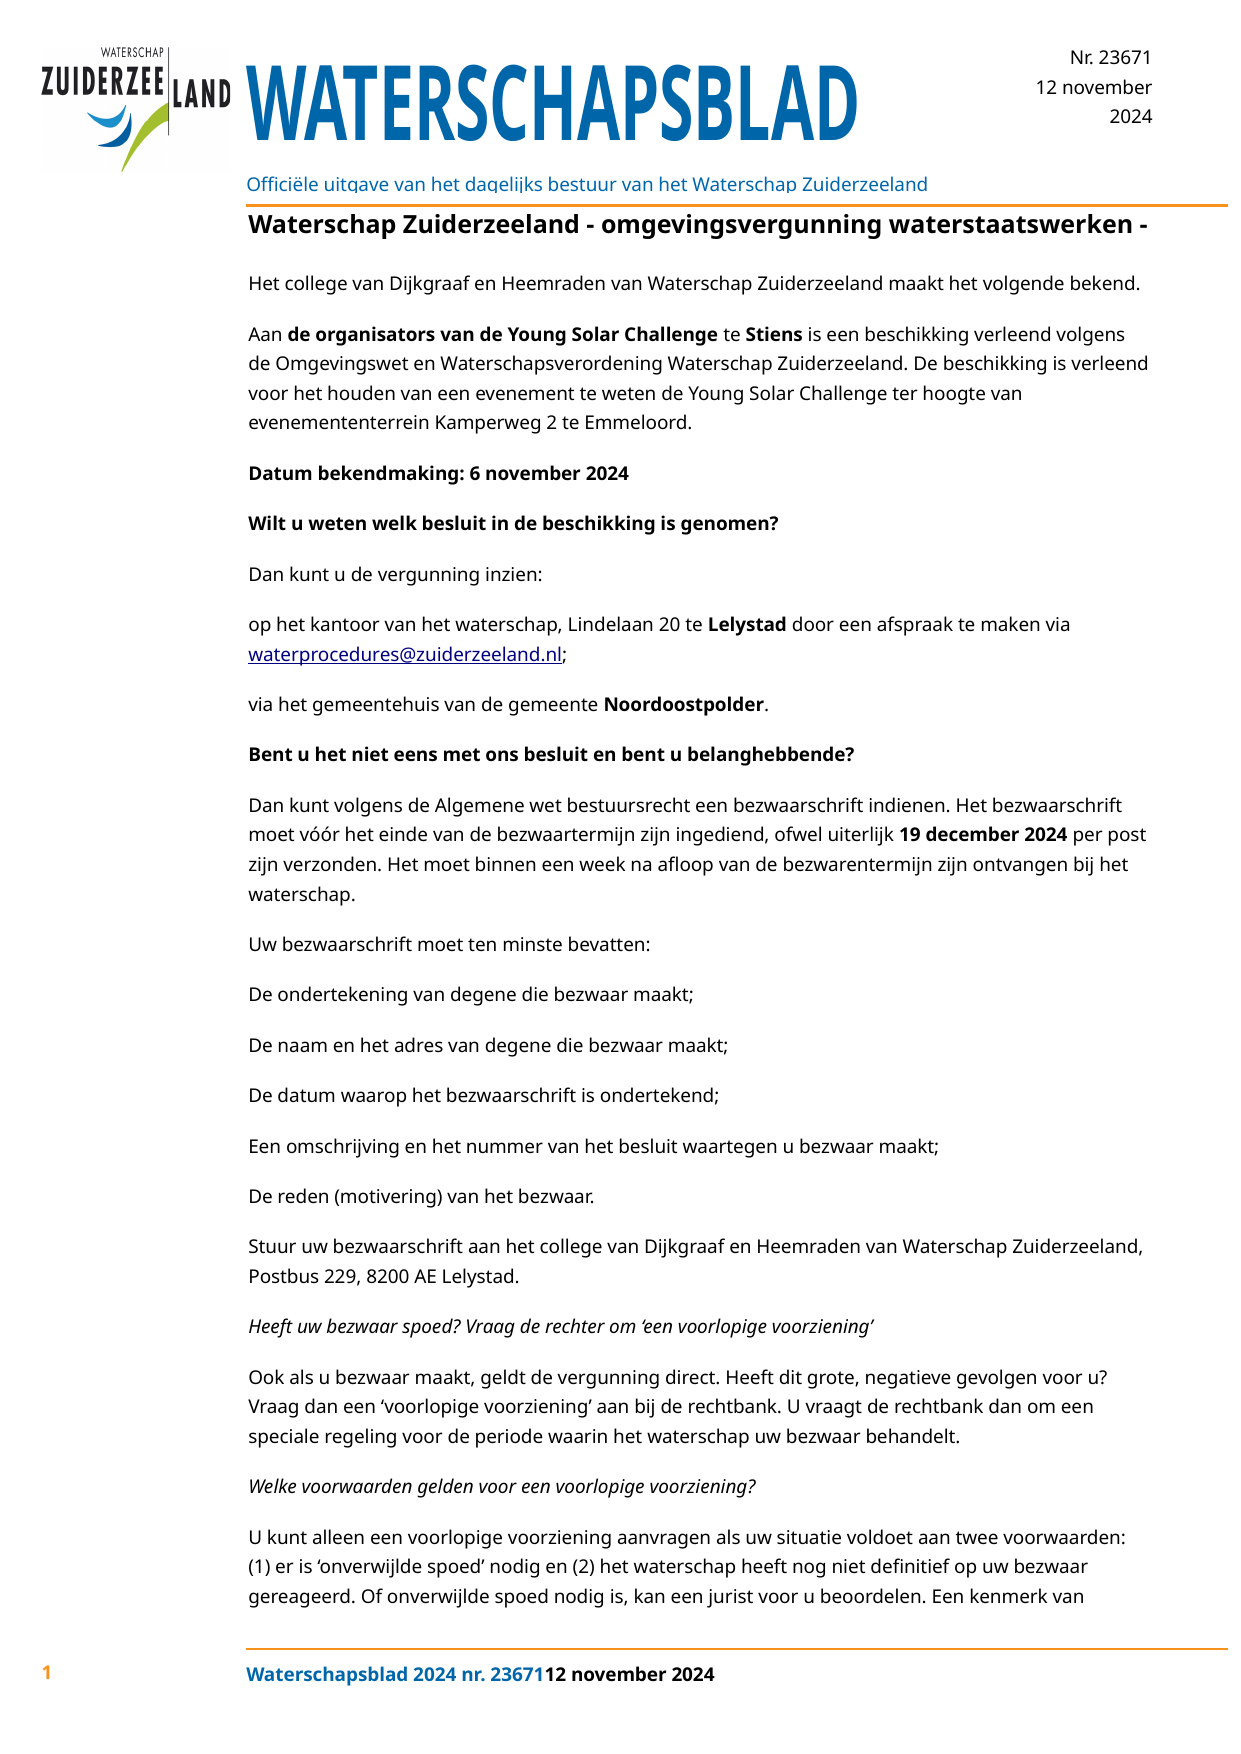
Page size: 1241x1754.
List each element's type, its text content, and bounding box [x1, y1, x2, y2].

text De datum waarop het bezwaarschrift is ondertekend; [248, 1082, 1152, 1108]
text Dan kunt u de vergunning inzien: [248, 561, 1152, 586]
text Waterschap Zuiderzeeland - omgevingsvergunning waterstaatswerken - [248, 207, 1152, 241]
text via het gemeentehuis van de gemeente Noordoostpolder. [248, 691, 1152, 717]
text De reden (motivering) van het bezwaar. [248, 1183, 1152, 1209]
text Heeft uw bezwaar spoed? Vraag de rechter om ‘een voorlopige voorziening’ [248, 1314, 1152, 1339]
text Het college van Dijkgraaf en Heemraden van Waterschap Zuiderzeeland maakt het volgende bekend. [248, 270, 1152, 296]
text Wilt u weten welk besluit in de beschikking is genomen? [248, 510, 1152, 536]
text Een omschrijving en het nummer van het besluit waartegen u bezwaar maakt; [248, 1133, 1152, 1158]
text U kunt alleen een voorlopige voorziening aanvragen als uw situatie voldoet aan twee voorwaarden: (1) er is ‘onverwijlde spoed’ nodig en (2) het waterschap heeft nog niet definitief op uw bezwaar gereageerd. Of onverwijlde spoed nodig is, kan een jurist voor u beoordelen. Een kenmerk van [248, 1524, 1152, 1609]
text Welke voorwaarden gelden voor een voorlopige voorziening? [248, 1474, 1152, 1499]
text op het kantoor van het waterschap, Lindelaan 20 te Lelystad door een afspraak te maken via waterprocedures@zuiderzeeland.nl; [248, 611, 1152, 666]
text Stuur uw bezwaarschrift aan het college van Dijkgraaf en Heemraden van Waterschap Zuiderzeeland, Postbus 229, 8200 AE Lelystad. [248, 1234, 1152, 1289]
text Datum bekendmaking: 6 november 2024 [248, 460, 1152, 486]
text Uw bezwaarschrift moet ten minste bevatten: [248, 931, 1152, 957]
text Bent u het niet eens met ons besluit en bent u belanghebbende? [248, 742, 1152, 767]
text De naam en het adres van degene die bezwaar maakt; [248, 1032, 1152, 1058]
text Dan kunt volgens de Algemene wet bestuursrecht een bezwaarschrift indienen. Het bezwaarschrift moet vóór het einde van de bezwaartermijn zijn ingediend, ofwel uiterlijk 19 december 2024 per post zijn verzonden. Het moet binnen een week na afloop van de bezwarentermijn zijn ontvangen bij het waterschap. [248, 792, 1152, 906]
text De ondertekening van degene die bezwaar maakt; [248, 982, 1152, 1007]
picture [41, 47, 231, 172]
text Ook als u bezwaar maakt, geldt de vergunning direct. Heeft dit grote, negatieve gevolgen voor u? Vraag dan een ‘voorlopige voorziening’ aan bij de rechtbank. U vraagt de rechtbank dan om een speciale regeling voor de periode waarin het waterschap uw bezwaar behandelt. [248, 1364, 1152, 1449]
text Aan de organisators van de Young Solar Challenge te Stiens is een beschikking verleend volgens de Omgevingswet en Waterschapsverordening Waterschap Zuiderzeeland. De beschikking is verleend voor het houden van een evenement te weten de Young Solar Challenge ter hoogte van evenemententerrein Kamperweg 2 te Emmeloord. [248, 321, 1152, 435]
